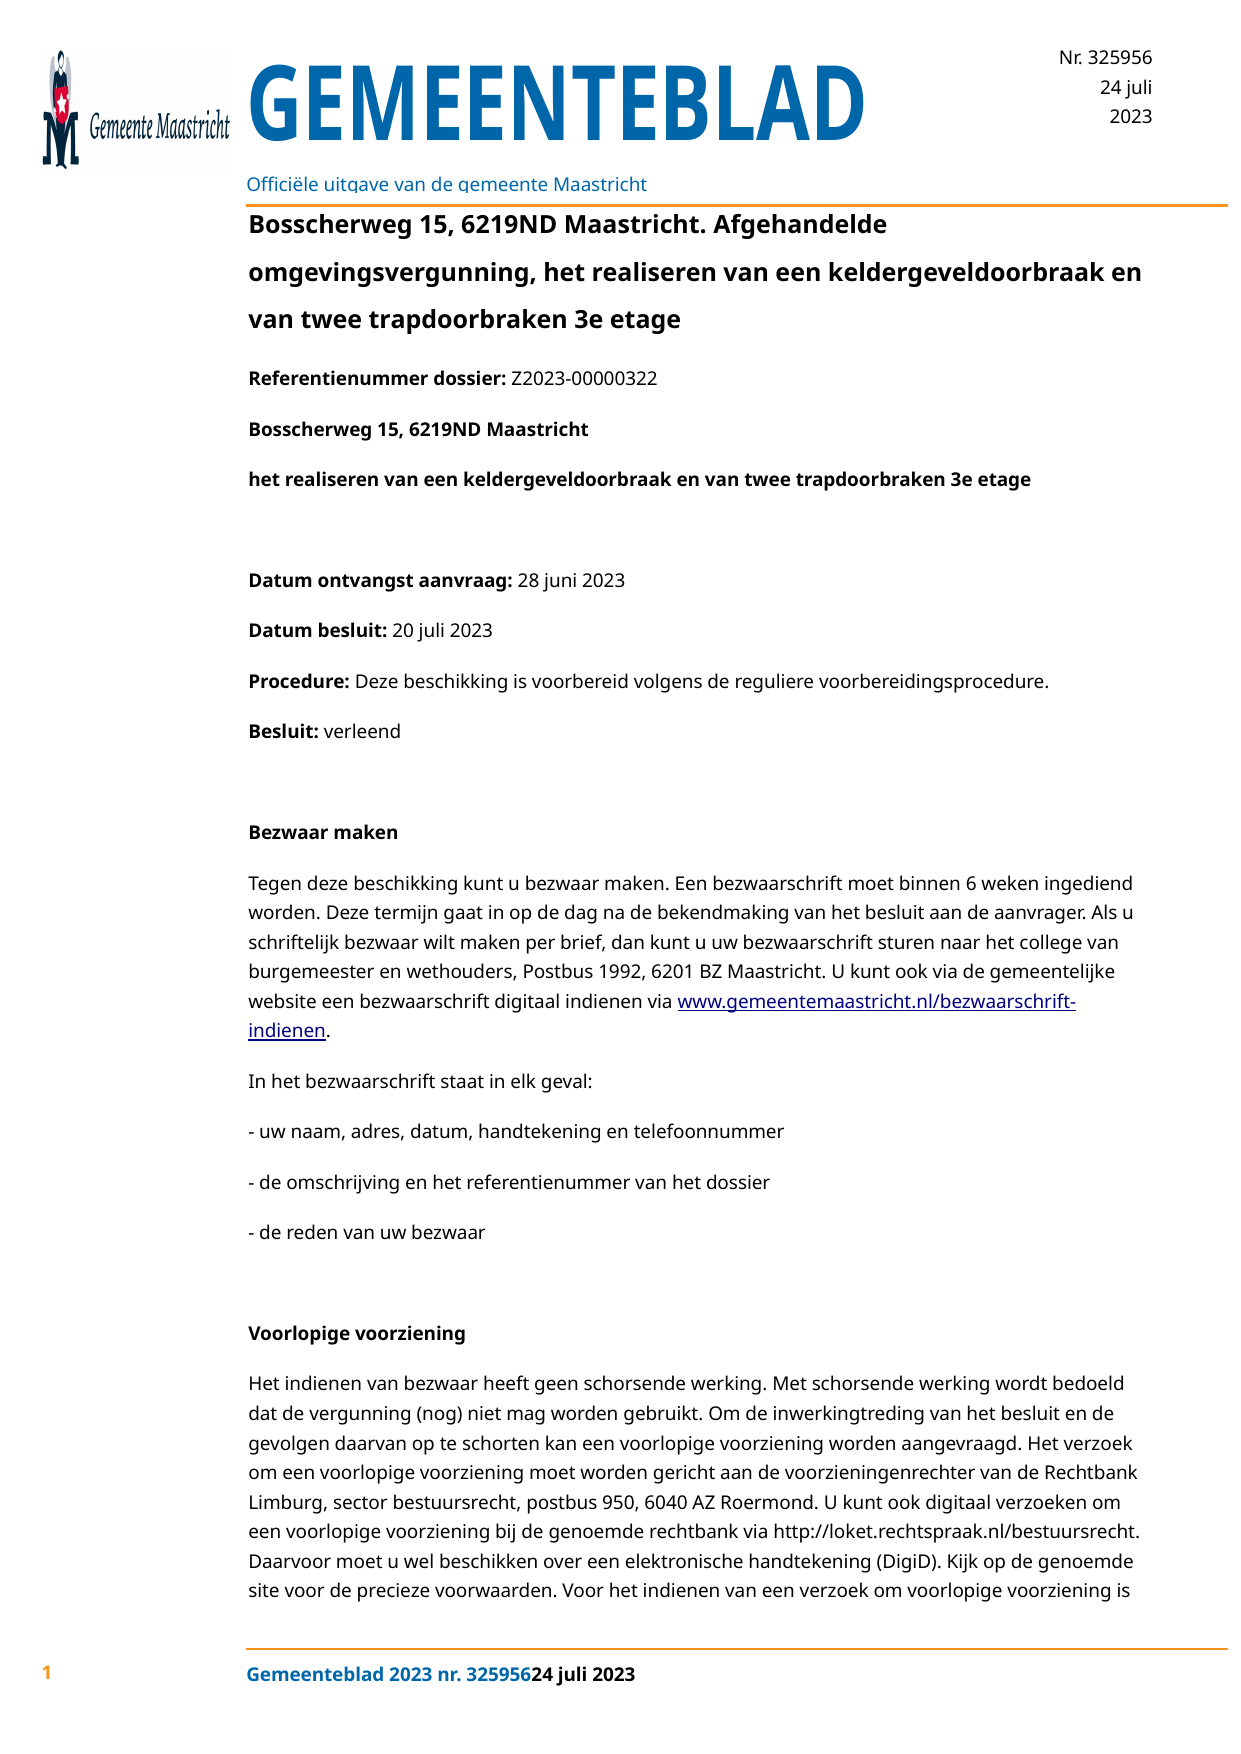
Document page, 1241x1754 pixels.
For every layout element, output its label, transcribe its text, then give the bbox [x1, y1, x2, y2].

text Datum ontvangst aanvraag: 28 juni 2023 [248, 567, 1152, 593]
text Bezwaar maken [248, 819, 1152, 845]
text Bosscherweg 15, 6219ND Maastricht. Afgehandelde omgevingsvergunning, het realiseren van een keldergeveldoorbraak en van twee trapdoorbraken 3e etage [248, 207, 1152, 336]
text Datum besluit: 20 juli 2023 [248, 618, 1152, 643]
text het realiseren van een keldergeveldoorbraak en van twee trapdoorbraken 3e etage [248, 466, 1152, 492]
text Het indienen van bezwaar heeft geen schorsende werking. Met schorsende werking wordt bedoeld dat de vergunning (nog) niet mag worden gebruikt. Om de inwerkingtreding van het besluit en de gevolgen daarvan op te schorten kan een voorlopige voorziening worden aangevraagd. Het verzoek om een voorlopige voorziening moet worden gericht aan de voorzieningenrechter van de Rechtbank Limburg, sector bestuursrecht, postbus 950, 6040 AZ Roermond. U kunt ook digitaal verzoeken om een voorlopige voorziening bij de genoemde rechtbank via http://loket.rechtspraak.nl/bestuursrecht. Daarvoor moet u wel beschikken over een elektronische handtekening (DigiD). Kijk op de genoemde site voor de precieze voorwaarden. Voor het indienen van een verzoek om voorlopige voorziening is [248, 1371, 1152, 1603]
text Besluit: verleend [248, 718, 1152, 744]
text Voorlopige voorziening [248, 1320, 1152, 1346]
text Bosscherweg 15, 6219ND Maastricht [248, 416, 1152, 442]
text Referentienummer dossier: Z2023-00000322 [248, 366, 1152, 391]
text In het bezwaarschrift staat in elk geval: [248, 1068, 1152, 1094]
text - uw naam, adres, datum, handtekening en telefoonnummer [248, 1118, 1152, 1144]
text Procedure: Deze beschikking is voorbereid volgens de reguliere voorbereidingsprocedure. [248, 668, 1152, 694]
text - de reden van uw bezwaar [248, 1219, 1152, 1245]
picture [41, 47, 231, 172]
text Tegen deze beschikking kunt u bezwaar maken. Een bezwaarschrift moet binnen 6 weken ingediend worden. Deze termijn gaat in op de dag na de bekendmaking van het besluit aan de aanvrager. Als u schriftelijk bezwaar wilt maken per brief, dan kunt u uw bezwaarschrift sturen naar het college van burgemeester en wethouders, Postbus 1992, 6201 BZ Maastricht. U kunt ook via de gemeentelijke website een bezwaarschrift digitaal indienen via www.gemeentemaastricht.nl/bezwaarschrift-indienen. [248, 870, 1152, 1043]
text - de omschrijving en het referentienummer van het dossier [248, 1169, 1152, 1194]
